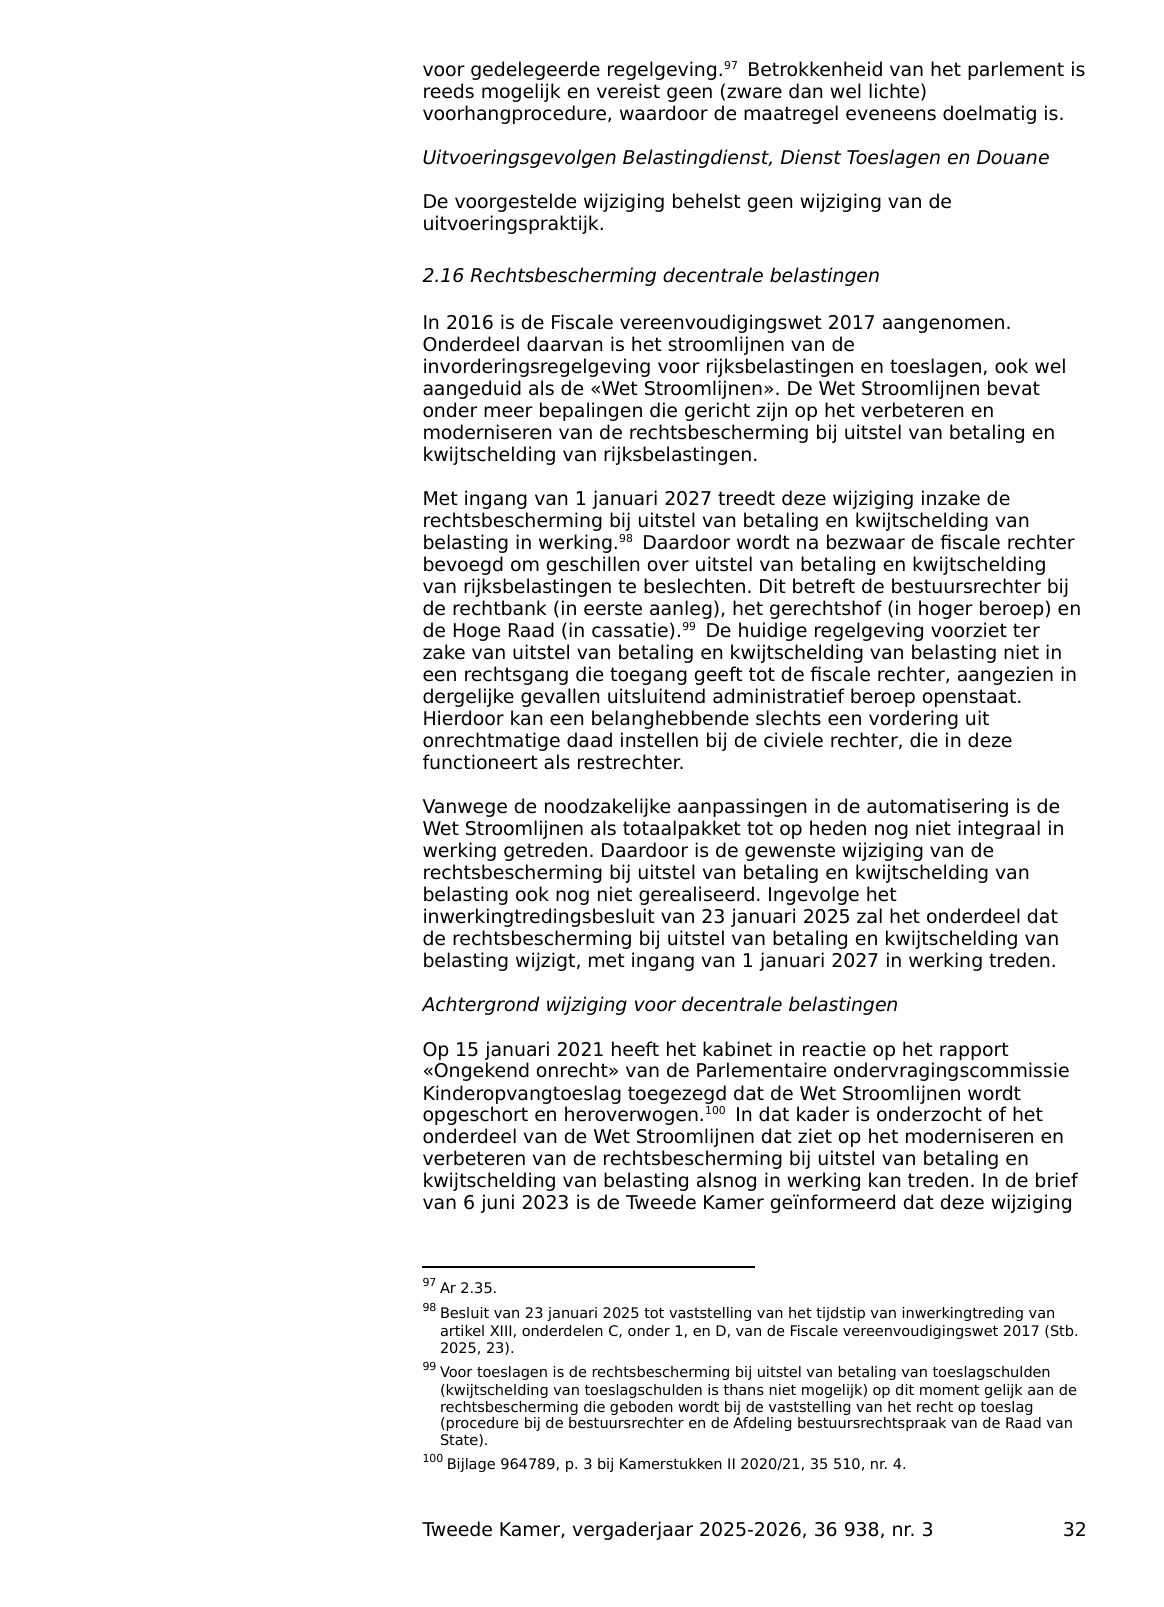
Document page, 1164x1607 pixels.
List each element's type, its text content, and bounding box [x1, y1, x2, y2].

subtitle Achtergrond wijziging voor decentrale belastingen [422, 994, 1087, 1016]
subtitle Uitvoeringsgevolgen Belastingdienst, Dienst Toeslagen en Douane [422, 147, 1087, 169]
text Vanwege de noodzakelijke aanpassingen in de automatisering is de Wet Stroomlijnen als totaalpakket tot op heden nog niet integraal in werking getreden. Daardoor is de gewenste wijziging van de rechtsbescherming bij uitstel van betaling en kwijtschelding van belasting ook nog niet gerealiseerd. Ingevolge het inwerkingtredingsbesluit van 23 januari 2025 zal het onderdeel dat de rechtsbescherming bij uitstel van betaling en kwijtschelding van belasting wijzigt, met ingang van 1 januari 2027 in werking treden. [422, 796, 1087, 972]
text Op 15 januari 2021 heeft het kabinet in reactie op het rapport «Ongekend onrecht» van de Parlementaire ondervragingscommissie Kinderopvangtoeslag toegezegd dat de Wet Stroomlijnen wordt opgeschort en heroverwogen. In dat kader is onderzocht of het onderdeel van de Wet Stroomlijnen dat ziet op het moderniseren en verbeteren van de rechtsbescherming bij uitstel van betaling en kwijtschelding van belasting alsnog in werking kan treden. In de brief van 6 juni 2023 is de Tweede Kamer geïnformeerd dat deze wijziging [422, 1038, 1087, 1214]
text In 2016 is de Fiscale vereenvoudigingswet 2017 aangenomen. Onderdeel daarvan is het stroomlijnen van de invorderingsregelgeving voor rijksbelastingen en toeslagen, ook wel aangeduid als de «Wet Stroomlijnen». De Wet Stroomlijnen bevat onder meer bepalingen die gericht zijn op het verbeteren en moderniseren van de rechtsbescherming bij uitstel van betaling en kwijtschelding van rijksbelastingen. [422, 312, 1087, 466]
text Voor toeslagen is de rechtsbescherming bij uitstel van betaling van toeslagschulden (kwijtschelding van toeslagschulden is thans niet mogelijk) op dit moment gelijk aan de rechtsbescherming die geboden wordt bij de vaststelling van het recht op toeslag (procedure bij de bestuursrechter en de Afdeling bestuursrechtspraak van de Raad van State). [422, 1360, 1087, 1449]
text Bijlage 964789, p. 3 bij Kamerstukken II 2020/21, 35 510, nr. 4. [422, 1452, 1087, 1474]
text voor gedelegeerde regelgeving. Betrokkenheid van het parlement is reeds mogelijk en vereist geen (zware dan wel lichte) voorhangprocedure, waardoor de maatregel eveneens doelmatig is. [422, 59, 1087, 125]
text Met ingang van 1 januari 2027 treedt deze wijziging inzake de rechtsbescherming bij uitstel van betaling en kwijtschelding van belasting in werking. Daardoor wordt na bezwaar de fiscale rechter bevoegd om geschillen over uitstel van betaling en kwijtschelding van rijksbelastingen te beslechten. Dit betreft de bestuursrechter bij de rechtbank (in eerste aanleg), het gerechtshof (in hoger beroep) en de Hoge Raad (in cassatie). De huidige regelgeving voorziet ter zake van uitstel van betaling en kwijtschelding van belasting niet in een rechtsgang die toegang geeft tot de fiscale rechter, aangezien in dergelijke gevallen uitsluitend administratief beroep openstaat. Hierdoor kan een belanghebbende slechts een vordering uit onrechtmatige daad instellen bij de civiele rechter, die in deze functioneert als restrechter. [422, 488, 1087, 774]
text Ar 2.35. [422, 1276, 1087, 1298]
text De voorgestelde wijziging behelst geen wijziging van de uitvoeringspraktijk. [422, 191, 1087, 235]
subtitle 2.16 Rechtsbescherming decentrale belastingen [422, 265, 1087, 287]
text Besluit van 23 januari 2025 tot vaststelling van het tijdstip van inwerkingtreding van artikel XIII, onderdelen C, onder 1, en D, van de Fiscale vereenvoudigingswet 2017 (Stb. 2025, 23). [422, 1301, 1087, 1357]
